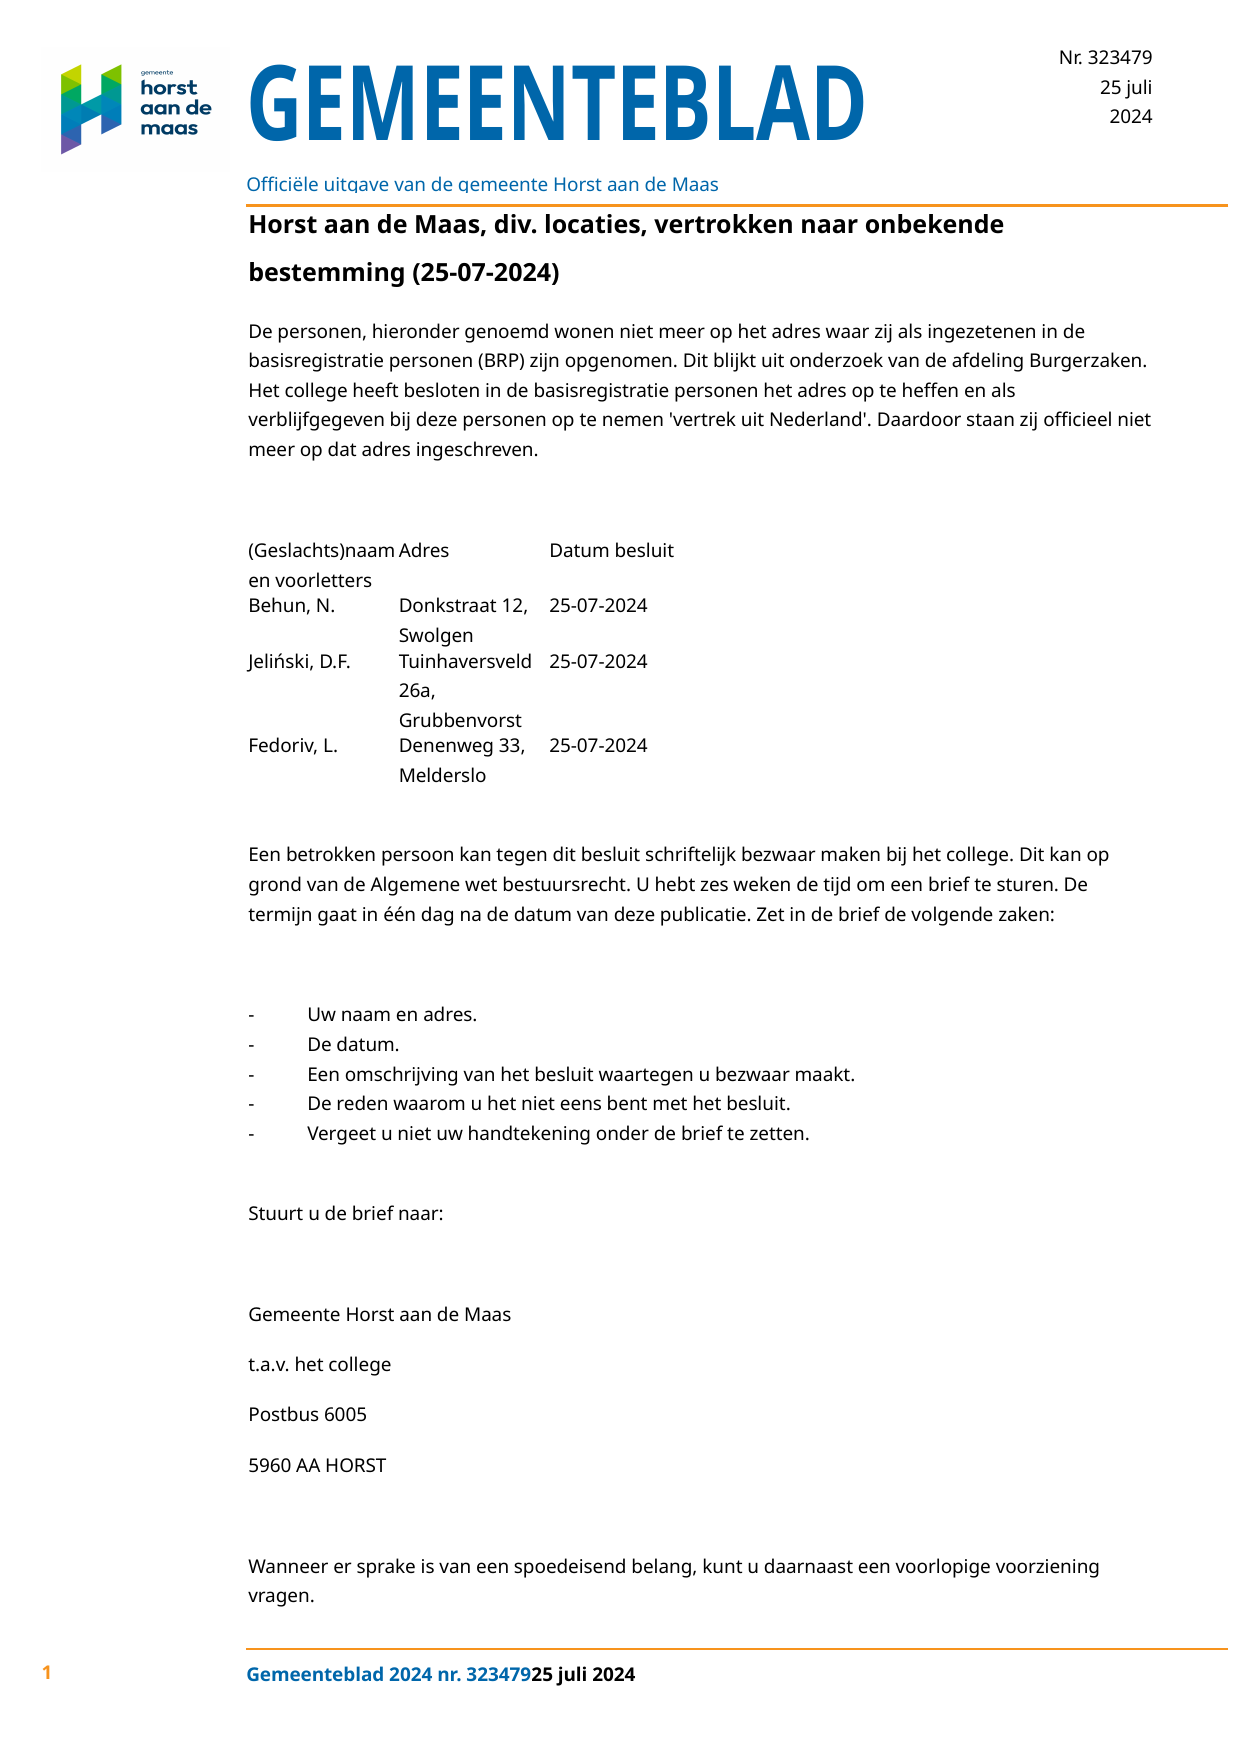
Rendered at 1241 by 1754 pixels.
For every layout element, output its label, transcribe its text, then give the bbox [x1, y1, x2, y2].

list De datum. [248, 1031, 1152, 1057]
text Postbus 6005 [248, 1402, 1152, 1427]
picture [41, 47, 231, 172]
text Stuurt u de brief naar: [248, 1200, 1152, 1226]
table_header (Geslachts)naam en voorletters [248, 537, 398, 592]
table_cell Fedoriv, L. [248, 733, 398, 788]
table_cell Behun, N. [248, 593, 398, 648]
text Gemeente Horst aan de Maas [248, 1301, 1152, 1327]
table_cell 25-07-2024 [549, 733, 700, 788]
list Uw naam en adres. [248, 1002, 1152, 1027]
table_header Datum besluit [549, 537, 700, 592]
list De reden waarom u het niet eens bent met het besluit. [248, 1090, 1152, 1116]
list Een omschrijving van het besluit waartegen u bezwaar maakt. [248, 1061, 1152, 1087]
table_cell Donkstraat 12, Swolgen [399, 593, 549, 648]
text Een betrokken persoon kan tegen dit besluit schriftelijk bezwaar maken bij het college. Dit kan op grond van de Algemene wet bestuursrecht. U hebt zes weken de tijd om een brief te sturen. De termijn gaat in één dag na de datum van deze publicatie. Zet in de brief de volgende zaken: [248, 842, 1152, 927]
table_cell Jeliński, D.F. [248, 648, 398, 733]
list Vergeet u niet uw handtekening onder de brief te zetten. [248, 1120, 1152, 1146]
text t.a.v. het college [248, 1351, 1152, 1377]
table_cell Denenweg 33, Melderslo [399, 733, 549, 788]
text 5960 AA HORST [248, 1452, 1152, 1478]
table_cell Tuinhaversveld 26a, Grubbenvorst [399, 648, 549, 733]
table_header Adres [399, 537, 549, 592]
text De personen, hieronder genoemd wonen niet meer op het adres waar zij als ingezetenen in de basisregistratie personen (BRP) zijn opgenomen. Dit blijkt uit onderzoek van de afdeling Burgerzaken. Het college heeft besloten in de basisregistratie personen het adres op te heffen en als verblijfgegeven bij deze personen op te nemen 'vertrek uit Nederland'. Daardoor staan zij officieel niet meer op dat adres ingeschreven. [248, 318, 1152, 462]
table_cell 25-07-2024 [549, 648, 700, 733]
text Horst aan de Maas, div. locaties, vertrokken naar onbekende bestemming (25-07-2024) [248, 207, 1152, 288]
text Wanneer er sprake is van een spoedeisend belang, kunt u daarnaast een voorlopige voorziening vragen. [248, 1553, 1152, 1608]
table_cell 25-07-2024 [549, 593, 700, 648]
